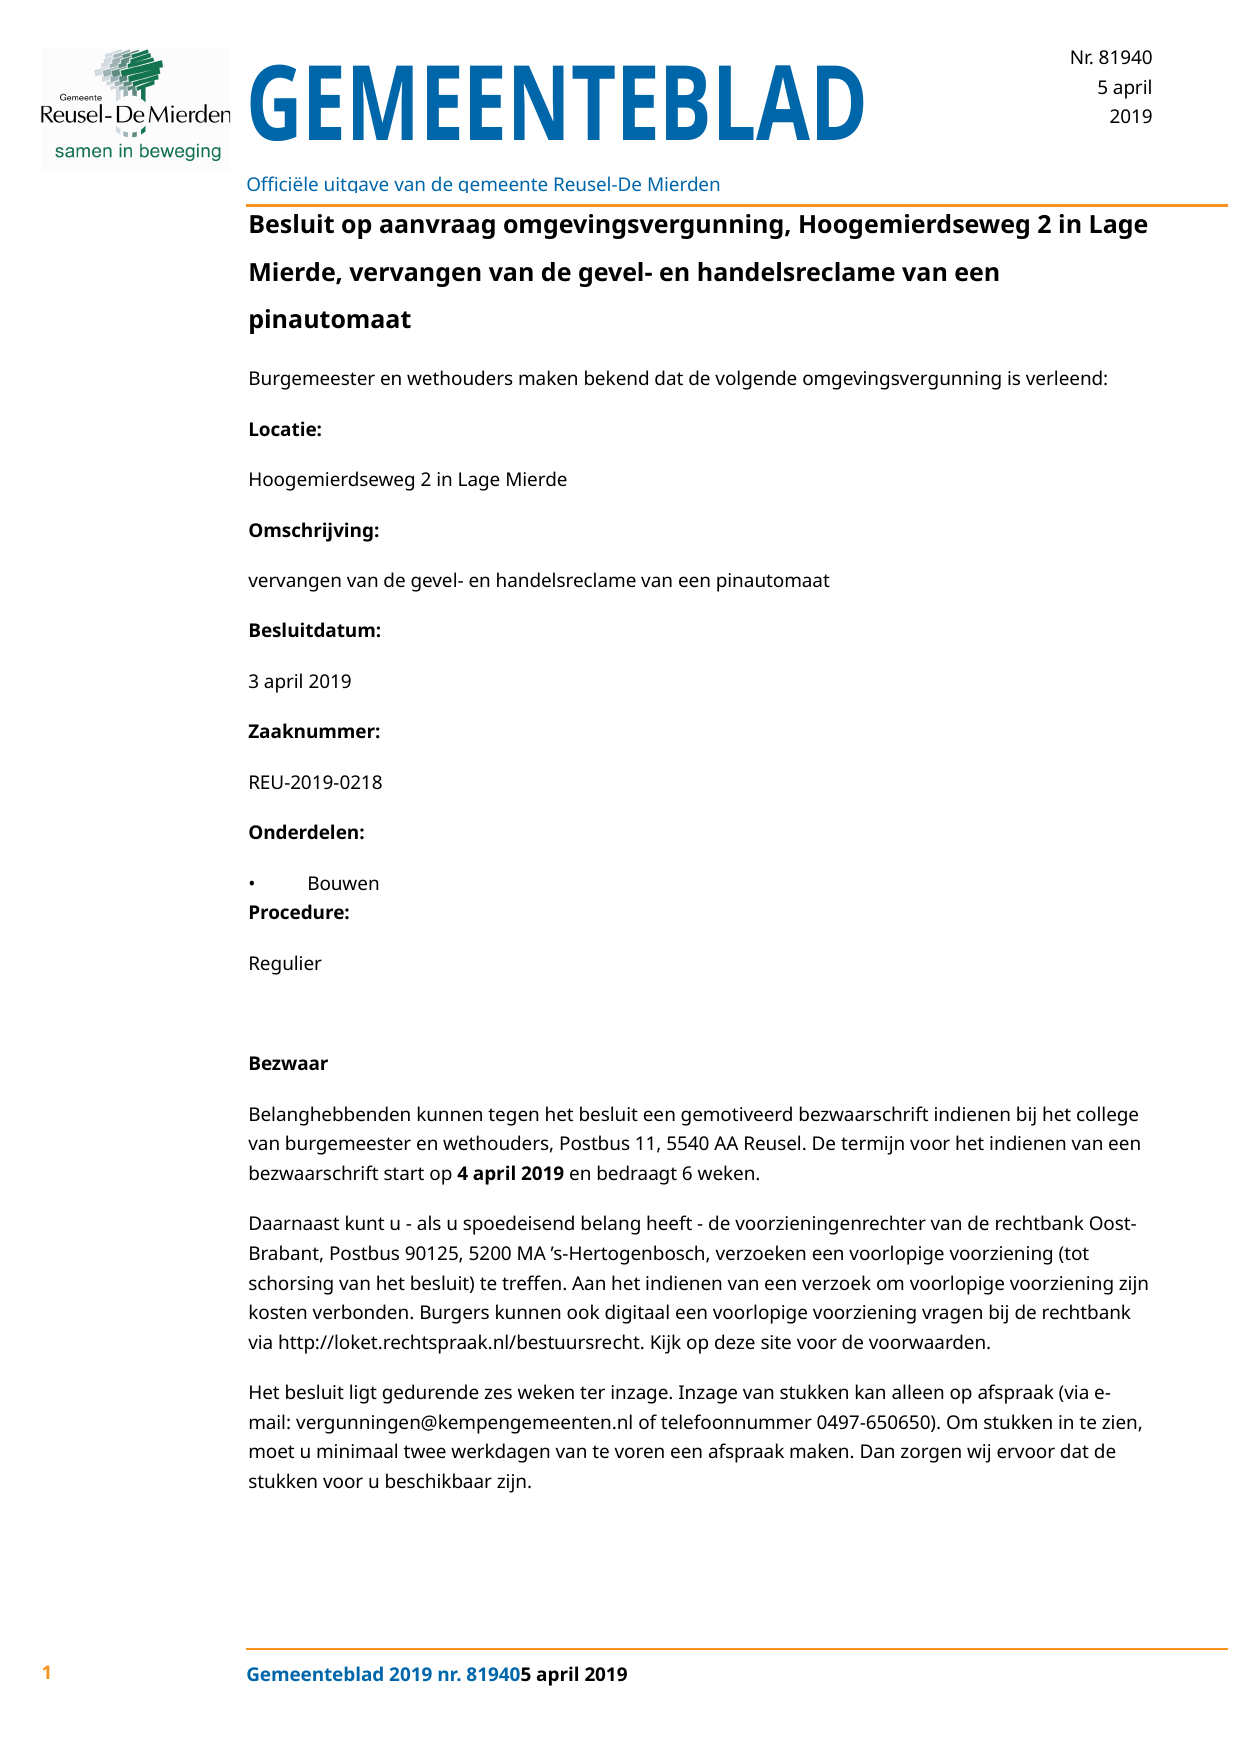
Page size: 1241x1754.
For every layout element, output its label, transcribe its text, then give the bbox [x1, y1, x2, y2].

list Bouwen [248, 870, 1152, 895]
text Het besluit ligt gedurende zes weken ter inzage. Inzage van stukken kan alleen op afspraak (via e-mail: vergunningen@kempengemeenten.nl of telefoonnummer 0497-650650). Om stukken in te zien, moet u minimaal twee werkdagen van te voren een afspraak maken. Dan zorgen wij ervoor dat de stukken voor u beschikbaar zijn. [248, 1379, 1152, 1494]
picture [41, 47, 231, 172]
text vervangen van de gevel- en handelsreclame van een pinautomaat [248, 567, 1152, 593]
text Regulier [248, 950, 1152, 975]
text Hoogemierdseweg 2 in Lage Mierde [248, 466, 1152, 492]
text Burgemeester en wethouders maken bekend dat de volgende omgevingsvergunning is verleend: [248, 366, 1152, 391]
text Besluitdatum: [248, 618, 1152, 643]
text Omschrijving: [248, 517, 1152, 542]
text Bezwaar [248, 1051, 1152, 1076]
text Besluit op aanvraag omgevingsvergunning, Hoogemierdseweg 2 in Lage Mierde, vervangen van de gevel- en handelsreclame van een pinautomaat [248, 207, 1152, 336]
text Zaaknummer: [248, 718, 1152, 744]
text Belanghebbenden kunnen tegen het besluit een gemotiveerd bezwaarschrift indienen bij het college van burgemeester en wethouders, Postbus 11, 5540 AA Reusel. De termijn voor het indienen van een bezwaarschrift start op 4 april 2019 en bedraagt 6 weken. [248, 1101, 1152, 1186]
text Procedure: [248, 899, 1152, 925]
text Onderdelen: [248, 819, 1152, 845]
text 3 april 2019 [248, 668, 1152, 694]
text REU-2019-0218 [248, 769, 1152, 794]
text Daarnaast kunt u - als u spoedeisend belang heeft - de voorzieningenrechter van de rechtbank Oost-Brabant, Postbus 90125, 5200 MA ’s-Hertogenbosch, verzoeken een voorlopige voorziening (tot schorsing van het besluit) te treffen. Aan het indienen van een verzoek om voorlopige voorziening zijn kosten verbonden. Burgers kunnen ook digitaal een voorlopige voorziening vragen bij de rechtbank via http://loket.rechtspraak.nl/bestuursrecht. Kijk op deze site voor de voorwaarden. [248, 1211, 1152, 1354]
text Locatie: [248, 416, 1152, 442]
